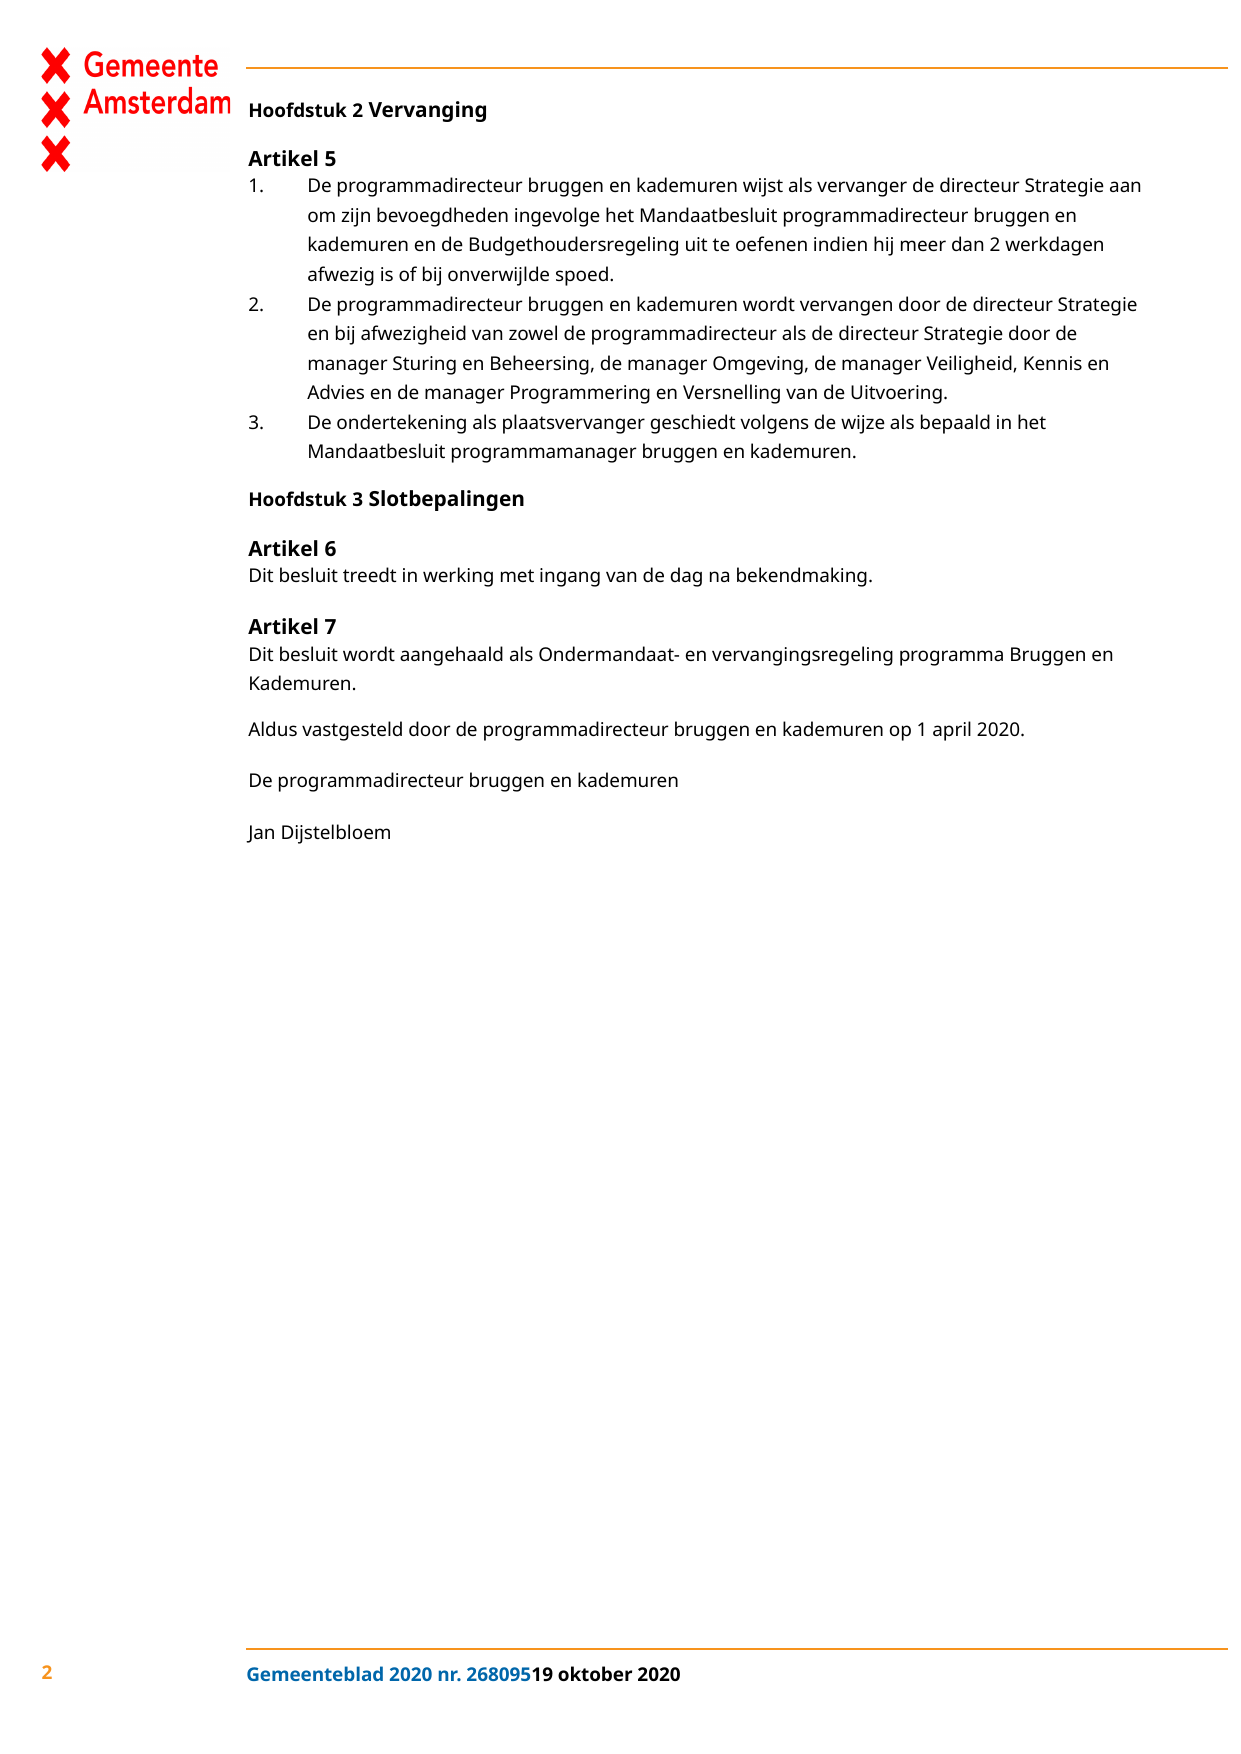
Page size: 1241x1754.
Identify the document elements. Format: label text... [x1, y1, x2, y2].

text Artikel 7 [248, 612, 1152, 641]
list De ondertekening als plaatsvervanger geschiedt volgens de wijze als bepaald in het Mandaatbesluit programmamanager bruggen en kademuren. [248, 409, 1152, 464]
text Dit besluit wordt aangehaald als Ondermandaat- en vervangingsregeling programma Bruggen en Kademuren. [248, 641, 1152, 696]
list De programmadirecteur bruggen en kademuren wijst als vervanger de directeur Strategie aan om zijn bevoegdheden ingevolge het Mandaatbesluit programmadirecteur bruggen en kademuren en de Budgethoudersregeling uit te oefenen indien hij meer dan 2 werkdagen afwezig is of bij onverwijlde spoed. [248, 172, 1152, 287]
text Artikel 6 [248, 534, 1152, 562]
text Aldus vastgesteld door de programmadirecteur bruggen en kademuren op 1 april 2020. [248, 716, 1152, 742]
text Dit besluit treedt in werking met ingang van de dag na bekendmaking. [248, 562, 1152, 588]
picture [41, 47, 231, 172]
text Jan Dijstelbloem [248, 819, 1152, 845]
list De programmadirecteur bruggen en kademuren wordt vervangen door de directeur Strategie en bij afwezigheid van zowel de programmadirecteur als de directeur Strategie door de manager Sturing en Beheersing, de manager Omgeving, de manager Veiligheid, Kennis en Advies en de manager Programmering en Versnelling van de Uitvoering. [248, 291, 1152, 405]
text Hoofdstuk 3 Slotbepalingen [248, 484, 1152, 513]
text De programmadirecteur bruggen en kademuren [248, 768, 1152, 793]
text Hoofdstuk 2 Vervanging [248, 95, 1152, 123]
text Artikel 5 [248, 144, 1152, 172]
